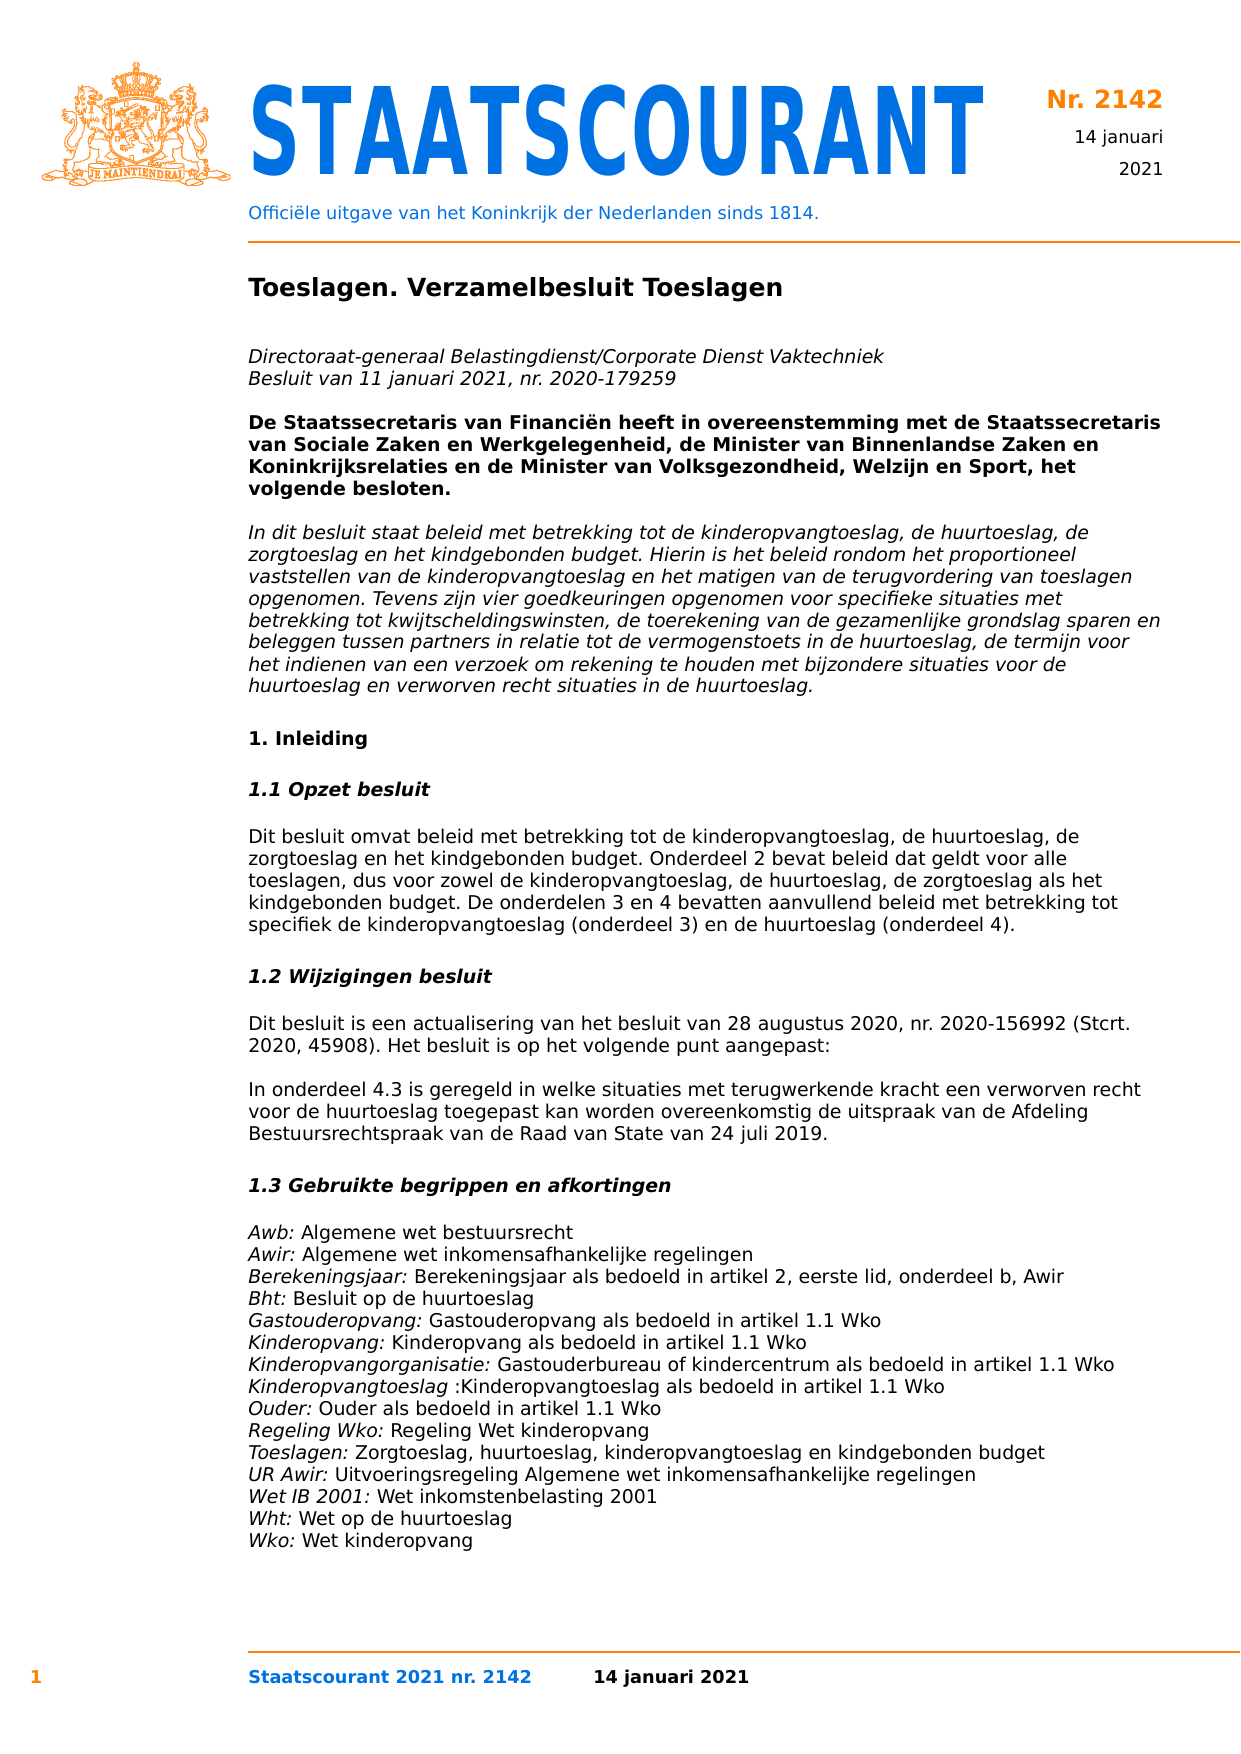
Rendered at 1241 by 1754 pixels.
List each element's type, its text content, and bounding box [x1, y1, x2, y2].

text Kinderopvangtoeslag :Kinderopvangtoeslag als bedoeld in artikel 1.1 Wko [248, 1376, 1163, 1398]
text Wet IB 2001: Wet inkomstenbelasting 2001 [248, 1486, 1163, 1508]
table_header STAATSCOURANT [248, 62, 998, 203]
text Dit besluit is een actualisering van het besluit van 28 augustus 2020, nr. 2020-156992 (Stcrt. 2020, 45908). Het besluit is op het volgende punt aangepast: [248, 1013, 1163, 1057]
picture [41, 62, 231, 186]
text Kinderopvangorganisatie: Gastouderbureau of kindercentrum als bedoeld in artikel 1.1 Wko [248, 1354, 1163, 1376]
table_header Nr. 2142 [998, 62, 1240, 121]
table_cell 14 januari [998, 121, 1240, 153]
text Berekeningsjaar: Berekeningsjaar als bedoeld in artikel 2, eerste lid, onderdeel b, Awir [248, 1266, 1163, 1288]
subtitle 1.1 Opzet besluit [248, 779, 1163, 801]
text Directoraat-generaal Belastingdienst/Corporate Dienst Vaktechniek [248, 346, 1163, 368]
text Awb: Algemene wet bestuursrecht [248, 1222, 1163, 1244]
text UR Awir: Uitvoeringsregeling Algemene wet inkomensafhankelijke regelingen [248, 1464, 1163, 1486]
text Gastouderopvang: Gastouderopvang als bedoeld in artikel 1.1 Wko [248, 1310, 1163, 1332]
text Wko: Wet kinderopvang [248, 1530, 1163, 1552]
text Dit besluit omvat beleid met betrekking tot de kinderopvangtoeslag, de huurtoeslag, de zorgtoeslag en het kindgebonden budget. Onderdeel 2 bevat beleid dat geldt voor alle toeslagen, dus voor zowel de kinderopvangtoeslag, de huurtoeslag, de zorgtoeslag als het kindgebonden budget. De onderdelen 3 en 4 bevatten aanvullend beleid met betrekking tot specifiek de kinderopvangtoeslag (onderdeel 3) en de huurtoeslag (onderdeel 4). [248, 826, 1163, 936]
text In onderdeel 4.3 is geregeld in welke situaties met terugwerkende kracht een verworven recht voor de huurtoeslag toegepast kan worden overeenkomstig de uitspraak van de Afdeling Bestuursrechtspraak van de Raad van State van 24 juli 2019. [248, 1079, 1163, 1145]
text De Staatssecretaris van Financiën heeft in overeenstemming met de Staatssecretaris van Sociale Zaken en Werkgelegenheid, de Minister van Binnenlandse Zaken en Koninkrijksrelaties en de Minister van Volksgezondheid, Welzijn en Sport, het volgende besloten. [248, 412, 1163, 500]
text Regeling Wko: Regeling Wet kinderopvang [248, 1420, 1163, 1442]
text Toeslagen: Zorgtoeslag, huurtoeslag, kinderopvangtoeslag en kindgebonden budget [248, 1442, 1163, 1464]
table_cell Officiële uitgave van het Koninkrijk der Nederlanden sinds 1814. [248, 203, 1240, 241]
text Kinderopvang: Kinderopvang als bedoeld in artikel 1.1 Wko [248, 1332, 1163, 1354]
subtitle Toeslagen. Verzamelbesluit Toeslagen [248, 273, 1163, 302]
text Bht: Besluit op de huurtoeslag [248, 1288, 1163, 1310]
text In dit besluit staat beleid met betrekking tot de kinderopvangtoeslag, de huurtoeslag, de zorgtoeslag en het kindgebonden budget. Hierin is het beleid rondom het proportioneel vaststellen van de kinderopvangtoeslag en het matigen van de terugvordering van toeslagen opgenomen. Tevens zijn vier goedkeuringen opgenomen voor specifieke situaties met betrekking tot kwijtscheldingswinsten, de toerekening van de gezamenlijke grondslag sparen en beleggen tussen partners in relatie tot de vermogenstoets in de huurtoeslag, de termijn voor het indienen van een verzoek om rekening te houden met bijzondere situaties voor de huurtoeslag en verworven recht situaties in de huurtoeslag. [248, 522, 1163, 697]
subtitle 1.3 Gebruikte begrippen en afkortingen [248, 1175, 1163, 1197]
table_header [25, 62, 248, 241]
text Wht: Wet op de huurtoeslag [248, 1508, 1163, 1530]
text Awir: Algemene wet inkomensafhankelijke regelingen [248, 1244, 1163, 1266]
subtitle 1. Inleiding [248, 727, 1163, 749]
table_cell 2021 [998, 153, 1240, 203]
text Besluit van 11 januari 2021, nr. 2020-179259 [248, 368, 1163, 390]
text Ouder: Ouder als bedoeld in artikel 1.1 Wko [248, 1398, 1163, 1420]
subtitle 1.2 Wijzigingen besluit [248, 966, 1163, 988]
